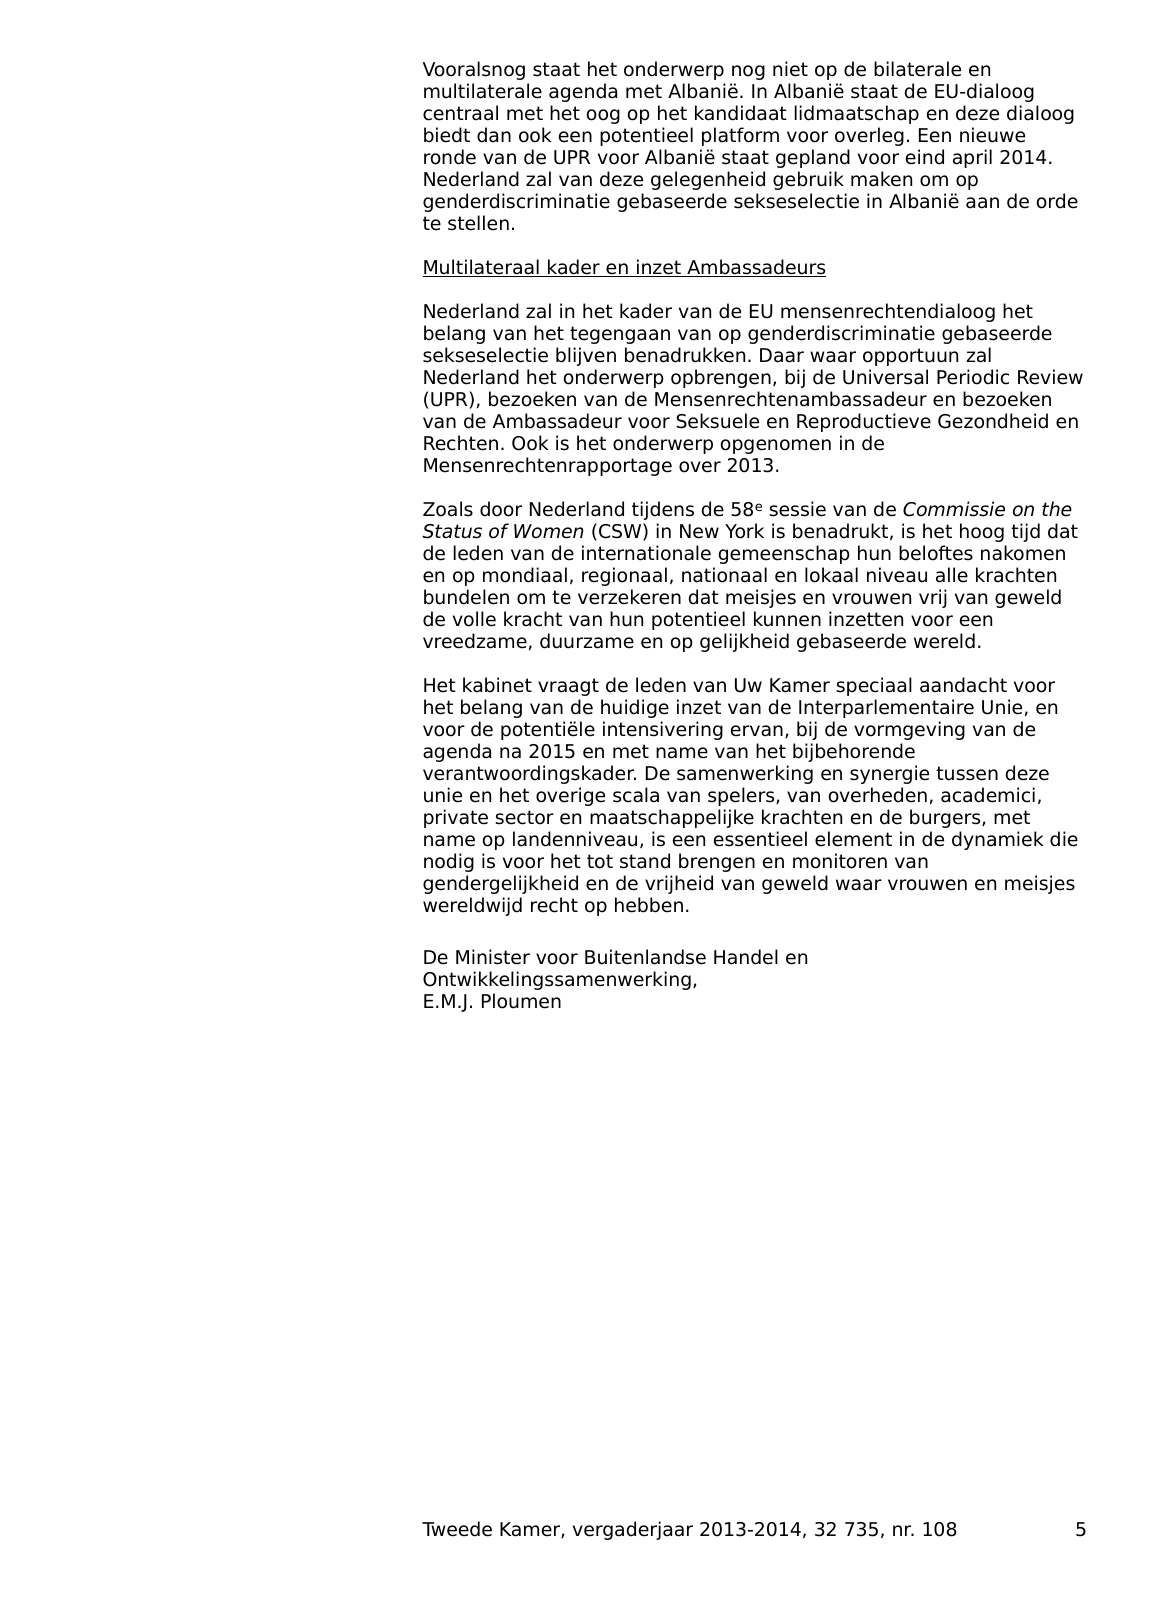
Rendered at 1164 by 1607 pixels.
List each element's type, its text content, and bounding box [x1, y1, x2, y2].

text Vooralsnog staat het onderwerp nog niet op de bilaterale en multilaterale agenda met Albanië. In Albanië staat de EU-dialoog centraal met het oog op het kandidaat lidmaatschap en deze dialoog biedt dan ook een potentieel platform voor overleg. Een nieuwe ronde van de UPR voor Albanië staat gepland voor eind april 2014. Nederland zal van deze gelegenheid gebruik maken om op genderdiscriminatie gebaseerde sekseselectie in Albanië aan de orde te stellen. [422, 59, 1087, 235]
text Zoals door Nederland tijdens de 58e sessie van de Commissie on the Status of Women (CSW) in New York is benadrukt, is het hoog tijd dat de leden van de internationale gemeenschap hun beloftes nakomen en op mondiaal, regionaal, nationaal en lokaal niveau alle krachten bundelen om te verzekeren dat meisjes en vrouwen vrij van geweld de volle kracht van hun potentieel kunnen inzetten voor een vreedzame, duurzame en op gelijkheid gebaseerde wereld. [422, 499, 1087, 653]
text Het kabinet vraagt de leden van Uw Kamer speciaal aandacht voor het belang van de huidige inzet van de Interparlementaire Unie, en voor de potentiële intensivering ervan, bij de vormgeving van de agenda na 2015 en met name van het bijbehorende verantwoordingskader. De samenwerking en synergie tussen deze unie en het overige scala van spelers, van overheden, academici, private sector en maatschappelijke krachten en de burgers, met name op landenniveau, is een essentieel element in de dynamiek die nodig is voor het tot stand brengen en monitoren van gendergelijkheid en de vrijheid van geweld waar vrouwen en meisjes wereldwijd recht op hebben. [422, 675, 1087, 917]
subtitle Multilateraal kader en inzet Ambassadeurs [422, 257, 1087, 279]
text De Minister voor Buitenlandse Handel en Ontwikkelingssamenwerking, E.M.J. Ploumen [422, 947, 1087, 1013]
text Nederland zal in het kader van de EU mensenrechtendialoog het belang van het tegengaan van op genderdiscriminatie gebaseerde sekseselectie blijven benadrukken. Daar waar opportuun zal Nederland het onderwerp opbrengen, bij de Universal Periodic Review (UPR), bezoeken van de Mensenrechtenambassadeur en bezoeken van de Ambassadeur voor Seksuele en Reproductieve Gezondheid en Rechten. Ook is het onderwerp opgenomen in de Mensenrechtenrapportage over 2013. [422, 301, 1087, 477]
